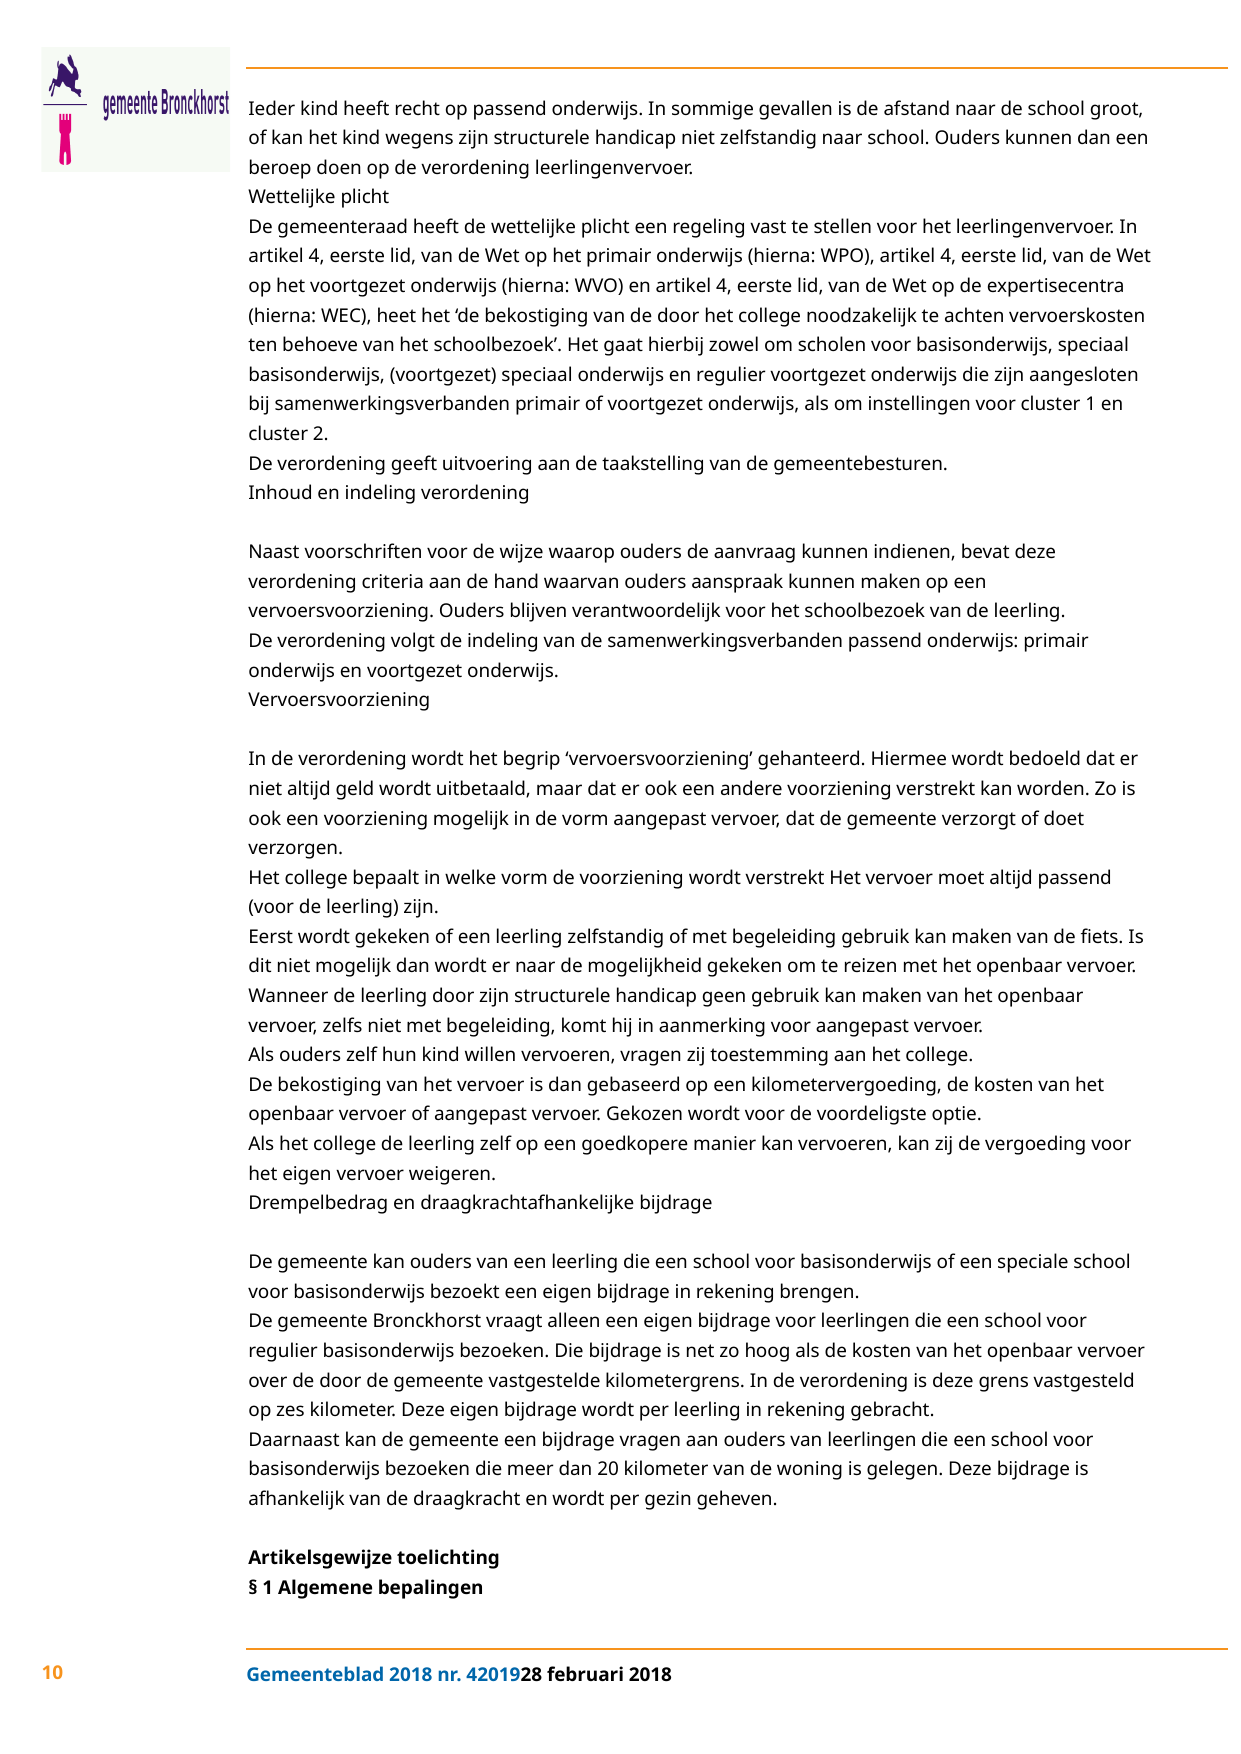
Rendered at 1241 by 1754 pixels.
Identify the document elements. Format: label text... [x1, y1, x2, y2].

text Als het college de leerling zelf op een goedkopere manier kan vervoeren, kan zij de vergoeding voor het eigen vervoer weigeren. [248, 1130, 1152, 1186]
text Het college bepaalt in welke vorm de voorziening wordt verstrekt Het vervoer moet altijd passend (voor de leerling) zijn. [248, 864, 1152, 919]
text De gemeenteraad heeft de wettelijke plicht een regeling vast te stellen voor het leerlingenvervoer. In artikel 4, eerste lid, van de Wet op het primair onderwijs (hierna: WPO), artikel 4, eerste lid, van de Wet op het voortgezet onderwijs (hierna: WVO) en artikel 4, eerste lid, van de Wet op de expertisecentra (hierna: WEC), heet het ‘de bekostiging van de door het college noodzakelijk te achten vervoerskosten ten behoeve van het schoolbezoek’. Het gaat hierbij zowel om scholen voor basisonderwijs, speciaal basisonderwijs, (voortgezet) speciaal onderwijs en regulier voortgezet onderwijs die zijn aangesloten bij samenwerkingsverbanden primair of voortgezet onderwijs, als om instellingen voor cluster 1 en cluster 2. [248, 213, 1152, 446]
text De gemeente kan ouders van een leerling die een school voor basisonderwijs of een speciale school voor basisonderwijs bezoekt een eigen bijdrage in rekening brengen. [248, 1248, 1152, 1304]
text Eerst wordt gekeken of een leerling zelfstandig of met begeleiding gebruik kan maken van de fiets. Is dit niet mogelijk dan wordt er naar de mogelijkheid gekeken om te reizen met het openbaar vervoer. Wanneer de leerling door zijn structurele handicap geen gebruik kan maken van het openbaar vervoer, zelfs niet met begeleiding, komt hij in aanmerking voor aangepast vervoer. [248, 923, 1152, 1038]
text De gemeente Bronckhorst vraagt alleen een eigen bijdrage voor leerlingen die een school voor regulier basisonderwijs bezoeken. Die bijdrage is net zo hoog als de kosten van het openbaar vervoer over de door de gemeente vastgestelde kilometergrens. In de verordening is deze grens vastgesteld op zes kilometer. Deze eigen bijdrage wordt per leerling in rekening gebracht. [248, 1308, 1152, 1422]
text De verordening volgt de indeling van de samenwerkingsverbanden passend onderwijs: primair onderwijs en voortgezet onderwijs. [248, 627, 1152, 683]
text § 1 Algemene bepalingen [248, 1574, 1152, 1600]
text Daarnaast kan de gemeente een bijdrage vragen aan ouders van leerlingen die een school voor basisonderwijs bezoeken die meer dan 20 kilometer van de woning is gelegen. Deze bijdrage is afhankelijk van de draagkracht en wordt per gezin geheven. [248, 1426, 1152, 1511]
text Vervoersvoorziening [248, 686, 1152, 712]
text Artikelsgewijze toelichting [248, 1544, 1152, 1570]
text De bekostiging van het vervoer is dan gebaseerd op een kilometervergoeding, de kosten van het openbaar vervoer of aangepast vervoer. Gekozen wordt voor de voordeligste optie. [248, 1071, 1152, 1126]
text Drempelbedrag en draagkrachtafhankelijke bijdrage [248, 1189, 1152, 1215]
text In de verordening wordt het begrip ‘vervoersvoorziening’ gehanteerd. Hiermee wordt bedoeld dat er niet altijd geld wordt uitbetaald, maar dat er ook een andere voorziening verstrekt kan worden. Zo is ook een voorziening mogelijk in de vorm aangepast vervoer, dat de gemeente verzorgt of doet verzorgen. [248, 746, 1152, 860]
text Naast voorschriften voor de wijze waarop ouders de aanvraag kunnen indienen, bevat deze verordening criteria aan de hand waarvan ouders aanspraak kunnen maken op een vervoersvoorziening. Ouders blijven verantwoordelijk voor het schoolbezoek van de leerling. [248, 538, 1152, 623]
text Inhoud en indeling verordening [248, 479, 1152, 505]
text Als ouders zelf hun kind willen vervoeren, vragen zij toestemming aan het college. [248, 1041, 1152, 1067]
text Wettelijke plicht [248, 183, 1152, 209]
picture [41, 47, 231, 172]
text De verordening geeft uitvoering aan de taakstelling van de gemeentebesturen. [248, 450, 1152, 476]
text Ieder kind heeft recht op passend onderwijs. In sommige gevallen is de afstand naar de school groot, of kan het kind wegens zijn structurele handicap niet zelfstandig naar school. Ouders kunnen dan een beroep doen op de verordening leerlingenvervoer. [248, 95, 1152, 180]
